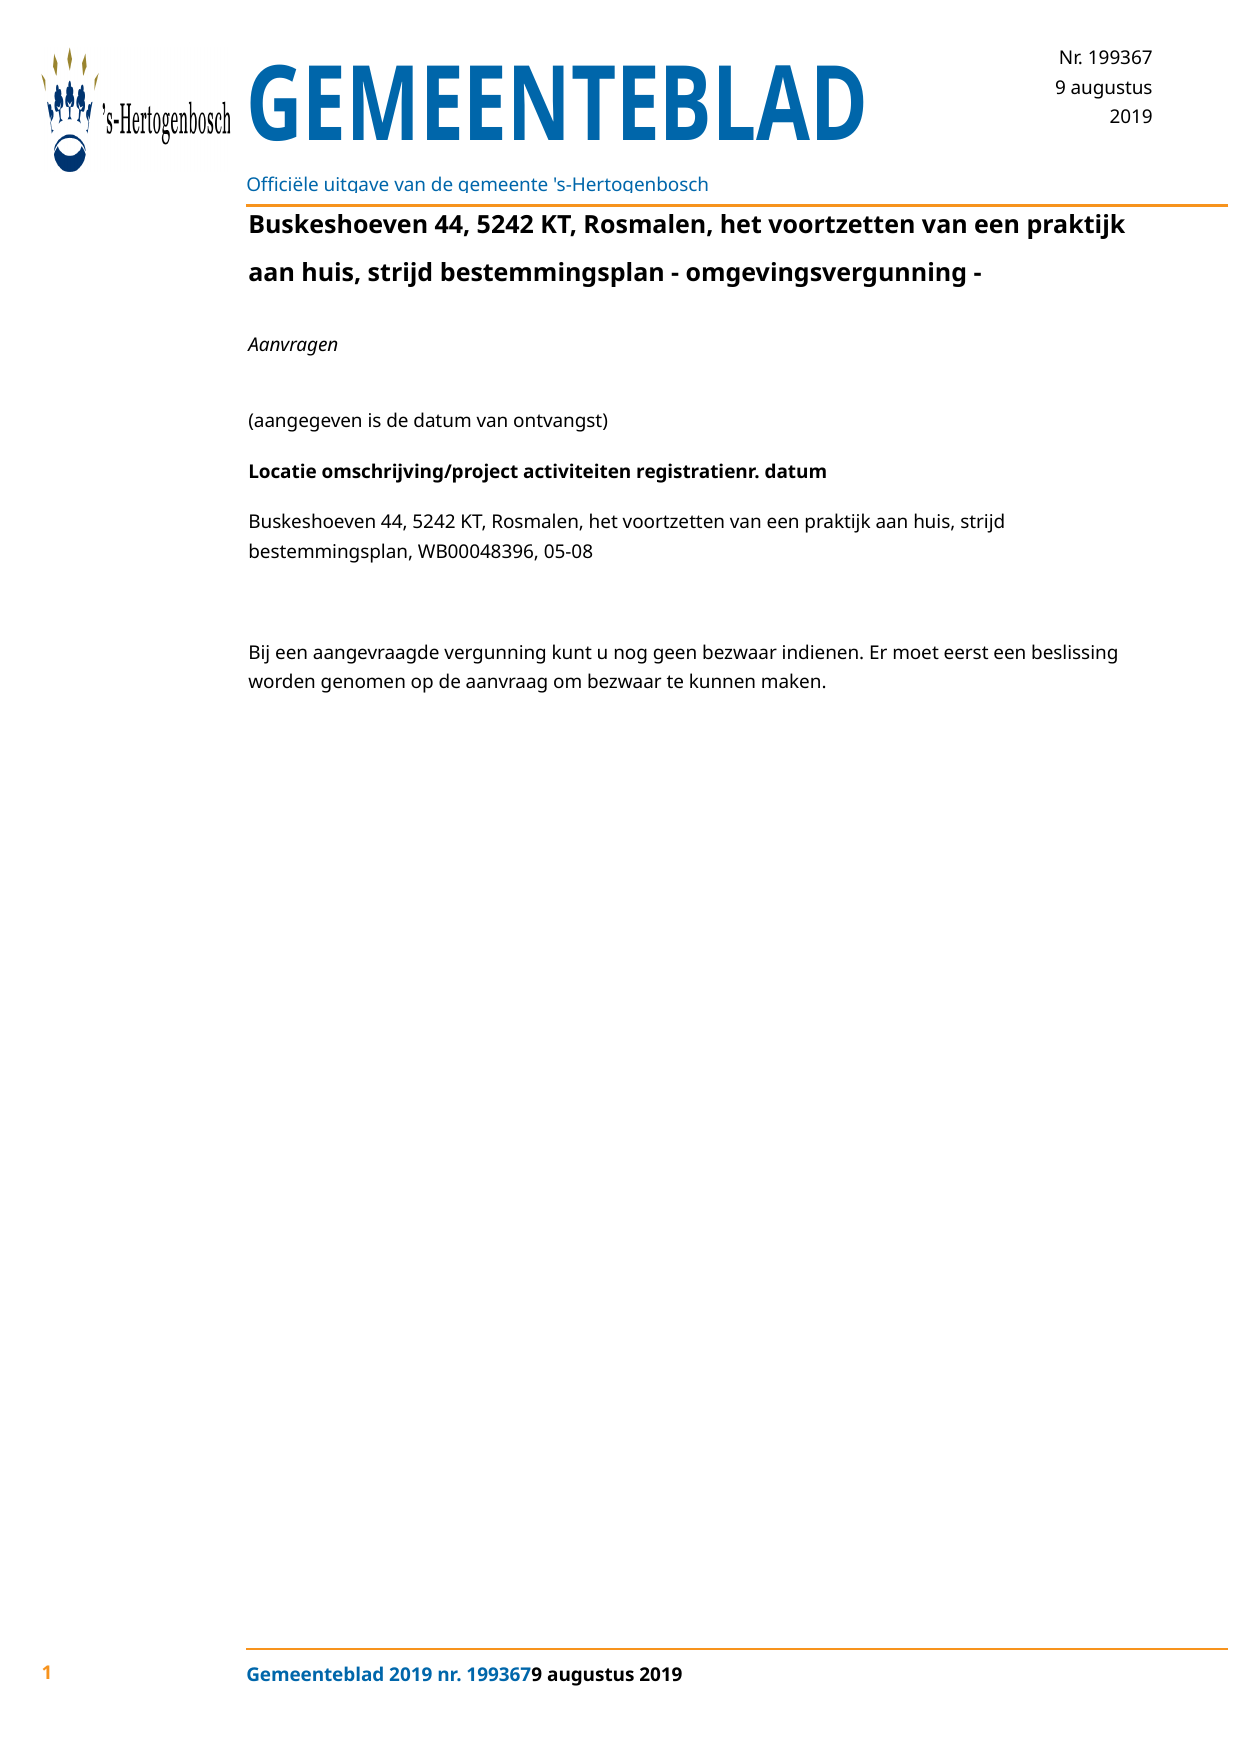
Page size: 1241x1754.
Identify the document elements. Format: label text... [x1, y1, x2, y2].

text Locatie omschrijving/project activiteiten registratienr. datum [248, 458, 1152, 484]
text (aangegeven is de datum van ontvangst) [248, 408, 1152, 433]
text Aanvragen [248, 331, 1152, 357]
text Buskeshoeven 44, 5242 KT, Rosmalen, het voortzetten van een praktijk aan huis, strijd bestemmingsplan - omgevingsvergunning - [248, 207, 1152, 288]
text Buskeshoeven 44, 5242 KT, Rosmalen, het voortzetten van een praktijk aan huis, strijd bestemmingsplan, WB00048396, 05-08 [248, 508, 1152, 564]
picture [41, 47, 231, 172]
text Bij een aangevraagde vergunning kunt u nog geen bezwaar indienen. Er moet eerst een beslissing worden genomen op de aanvraag om bezwaar te kunnen maken. [248, 639, 1152, 694]
